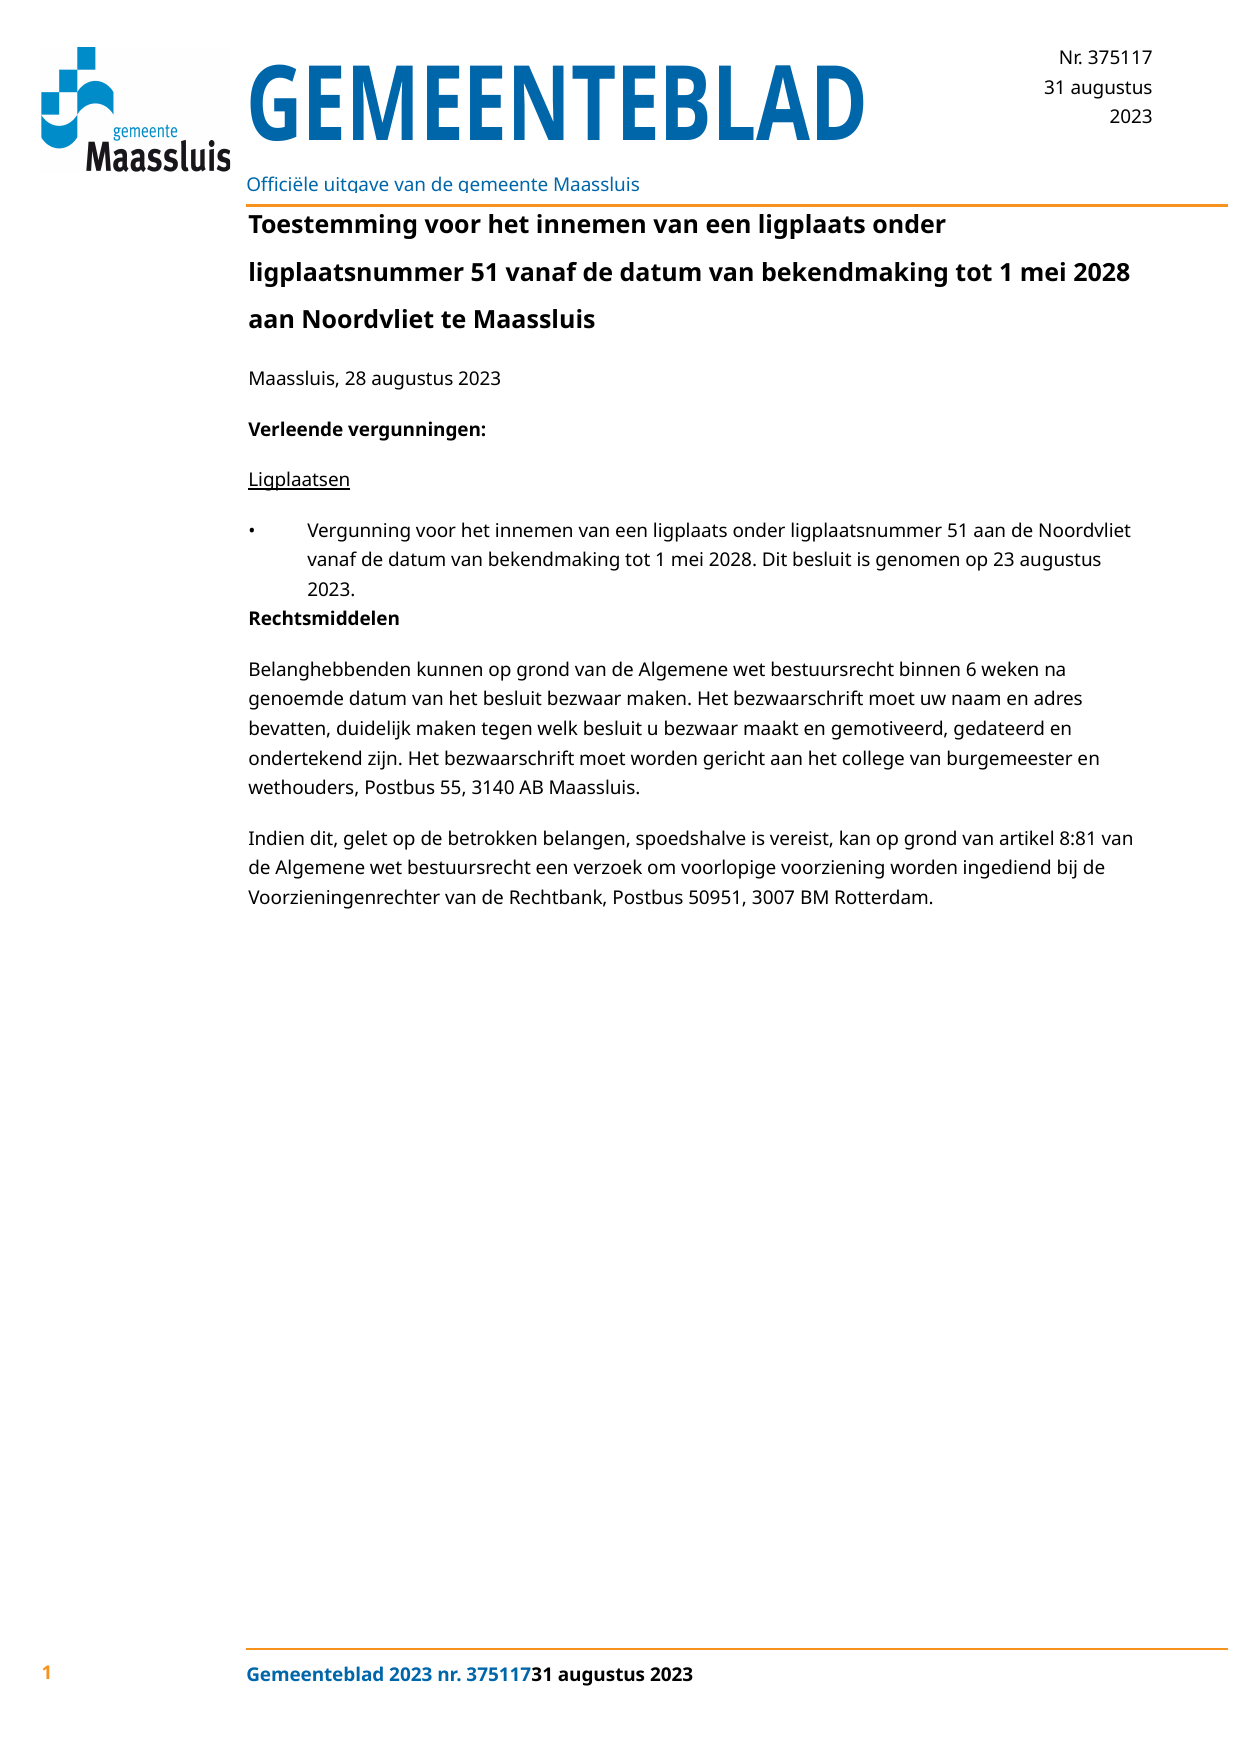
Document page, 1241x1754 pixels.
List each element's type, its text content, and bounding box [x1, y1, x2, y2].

text Indien dit, gelet op de betrokken belangen, spoedshalve is vereist, kan op grond van artikel 8:81 van de Algemene wet bestuursrecht een verzoek om voorlopige voorziening worden ingediend bij de Voorzieningenrechter van de Rechtbank, Postbus 50951, 3007 BM Rotterdam. [248, 825, 1152, 909]
list Vergunning voor het innemen van een ligplaats onder ligplaatsnummer 51 aan de Noordvliet vanaf de datum van bekendmaking tot 1 mei 2028. Dit besluit is genomen op 23 augustus 2023. [248, 517, 1152, 602]
picture [41, 47, 231, 172]
text Toestemming voor het innemen van een ligplaats onder ligplaatsnummer 51 vanaf de datum van bekendmaking tot 1 mei 2028 aan Noordvliet te Maassluis [248, 207, 1152, 336]
text Ligplaatsen [248, 466, 1152, 492]
text Maassluis, 28 augustus 2023 [248, 366, 1152, 391]
text Rechtsmiddelen [248, 606, 1152, 631]
text Verleende vergunningen: [248, 416, 1152, 442]
picture [41, 47, 77, 92]
text Belanghebbenden kunnen op grond van de Algemene wet bestuursrecht binnen 6 weken na genoemde datum van het besluit bezwaar maken. Het bezwaarschrift moet uw naam en adres bevatten, duidelijk maken tegen welk besluit u bezwaar maakt en gemotiveerd, gedateerd en ondertekend zijn. Het bezwaarschrift moet worden gericht aan het college van burgemeester en wethouders, Postbus 55, 3140 AB Maassluis. [248, 656, 1152, 800]
